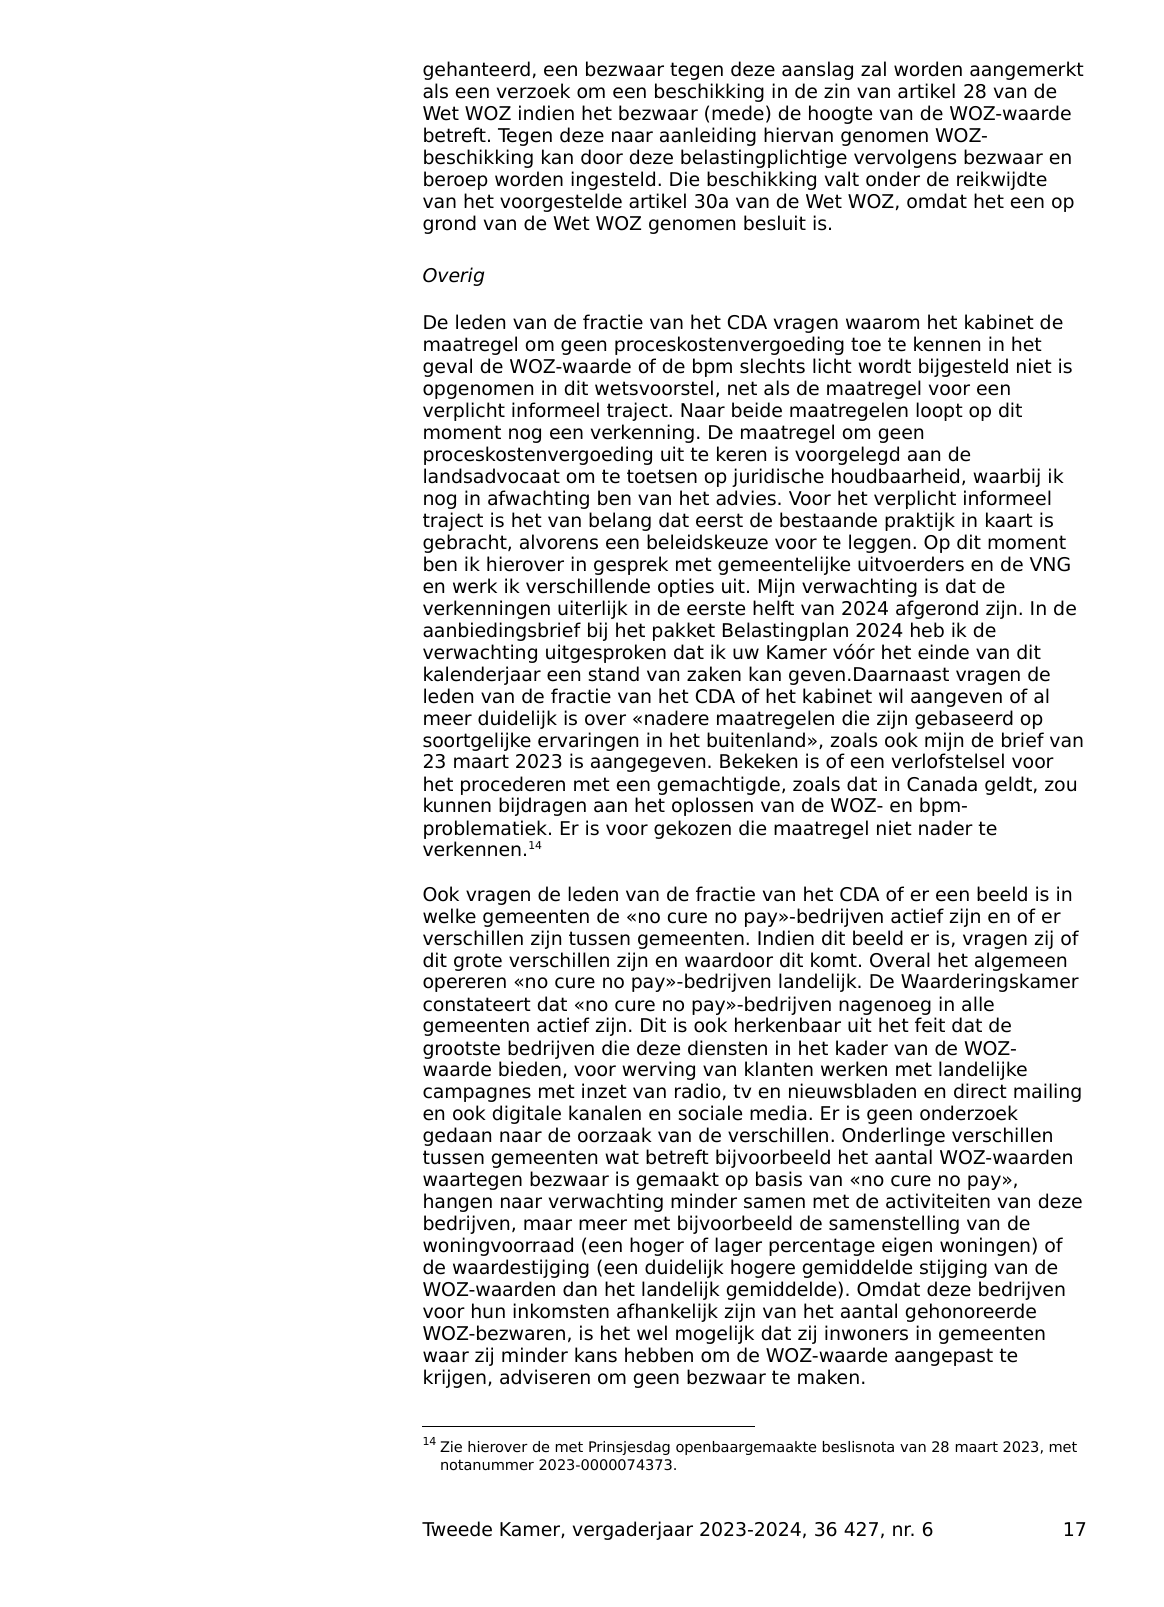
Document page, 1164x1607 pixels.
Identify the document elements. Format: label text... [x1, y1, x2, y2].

subtitle Overig [422, 265, 1087, 287]
text De leden van de fractie van het CDA vragen waarom het kabinet de maatregel om geen proceskostenvergoeding toe te kennen in het geval de WOZ-waarde of de bpm slechts licht wordt bijgesteld niet is opgenomen in dit wetsvoorstel, net als de maatregel voor een verplicht informeel traject. Naar beide maatregelen loopt op dit moment nog een verkenning. De maatregel om geen proceskostenvergoeding uit te keren is voorgelegd aan de landsadvocaat om te toetsen op juridische houdbaarheid, waarbij ik nog in afwachting ben van het advies. Voor het verplicht informeel traject is het van belang dat eerst de bestaande praktijk in kaart is gebracht, alvorens een beleidskeuze voor te leggen. Op dit moment ben ik hierover in gesprek met gemeentelijke uitvoerders en de VNG en werk ik verschillende opties uit. Mijn verwachting is dat de verkenningen uiterlijk in de eerste helft van 2024 afgerond zijn. In de aanbiedingsbrief bij het pakket Belastingplan 2024 heb ik de verwachting uitgesproken dat ik uw Kamer vóór het einde van dit kalenderjaar een stand van zaken kan geven.Daarnaast vragen de leden van de fractie van het CDA of het kabinet wil aangeven of al meer duidelijk is over «nadere maatregelen die zijn gebaseerd op soortgelijke ervaringen in het buitenland», zoals ook mijn de brief van 23 maart 2023 is aangegeven. Bekeken is of een verlofstelsel voor het procederen met een gemachtigde, zoals dat in Canada geldt, zou kunnen bijdragen aan het oplossen van de WOZ- en bpm-problematiek. Er is voor gekozen die maatregel niet nader te verkennen. [422, 312, 1087, 861]
text Ook vragen de leden van de fractie van het CDA of er een beeld is in welke gemeenten de «no cure no pay»-bedrijven actief zijn en of er verschillen zijn tussen gemeenten. Indien dit beeld er is, vragen zij of dit grote verschillen zijn en waardoor dit komt. Overal het algemeen opereren «no cure no pay»-bedrijven landelijk. De Waarderingskamer constateert dat «no cure no pay»-bedrijven nagenoeg in alle gemeenten actief zijn. Dit is ook herkenbaar uit het feit dat de grootste bedrijven die deze diensten in het kader van de WOZ-waarde bieden, voor werving van klanten werken met landelijke campagnes met inzet van radio, tv en nieuwsbladen en direct mailing en ook digitale kanalen en sociale media. Er is geen onderzoek gedaan naar de oorzaak van de verschillen. Onderlinge verschillen tussen gemeenten wat betreft bijvoorbeeld het aantal WOZ-waarden waartegen bezwaar is gemaakt op basis van «no cure no pay», hangen naar verwachting minder samen met de activiteiten van deze bedrijven, maar meer met bijvoorbeeld de samenstelling van de woningvoorraad (een hoger of lager percentage eigen woningen) of de waardestijging (een duidelijk hogere gemiddelde stijging van de WOZ-waarden dan het landelijk gemiddelde). Omdat deze bedrijven voor hun inkomsten afhankelijk zijn van het aantal gehonoreerde WOZ-bezwaren, is het wel mogelijk dat zij inwoners in gemeenten waar zij minder kans hebben om de WOZ-waarde aangepast te krijgen, adviseren om geen bezwaar te maken. [422, 883, 1087, 1389]
text gehanteerd, een bezwaar tegen deze aanslag zal worden aangemerkt als een verzoek om een beschikking in de zin van artikel 28 van de Wet WOZ indien het bezwaar (mede) de hoogte van de WOZ-waarde betreft. Tegen deze naar aanleiding hiervan genomen WOZ-beschikking kan door deze belastingplichtige vervolgens bezwaar en beroep worden ingesteld. Die beschikking valt onder de reikwijdte van het voorgestelde artikel 30a van de Wet WOZ, omdat het een op grond van de Wet WOZ genomen besluit is. [422, 59, 1087, 235]
text Zie hierover de met Prinsjesdag openbaargemaakte beslisnota van 28 maart 2023, met notanummer 2023-0000074373. [422, 1435, 1087, 1474]
